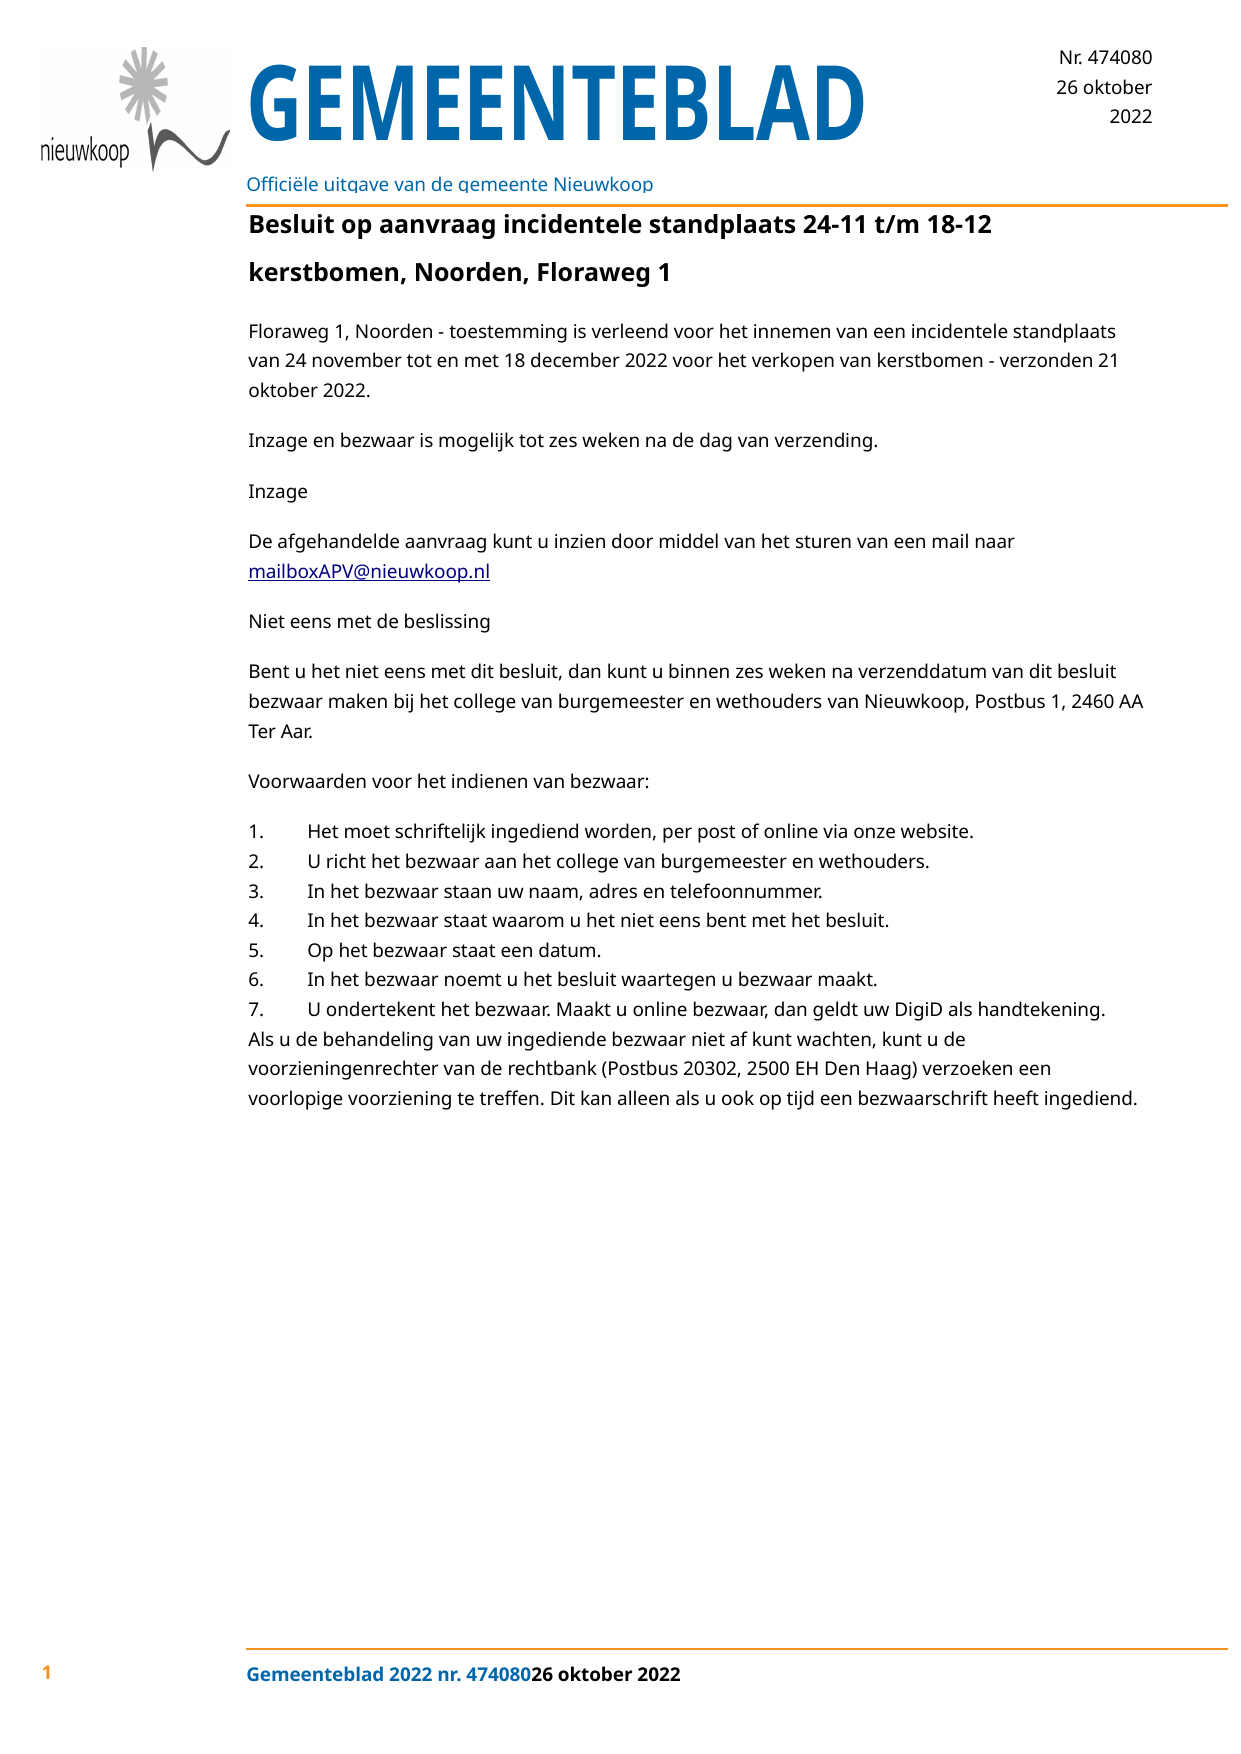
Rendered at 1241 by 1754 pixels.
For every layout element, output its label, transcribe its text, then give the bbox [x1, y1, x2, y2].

picture [41, 47, 231, 172]
list In het bezwaar staan uw naam, adres en telefoonnummer. [248, 878, 1152, 904]
text Voorwaarden voor het indienen van bezwaar: [248, 768, 1152, 794]
text Bent u het niet eens met dit besluit, dan kunt u binnen zes weken na verzenddatum van dit besluit bezwaar maken bij het college van burgemeester en wethouders van Nieuwkoop, Postbus 1, 2460 AA Ter Aar. [248, 659, 1152, 744]
text Niet eens met de beslissing [248, 608, 1152, 634]
text Inzage [248, 478, 1152, 504]
text Als u de behandeling van uw ingediende bezwaar niet af kunt wachten, kunt u de voorzieningenrechter van de rechtbank (Postbus 20302, 2500 EH Den Haag) verzoeken een voorlopige voorziening te treffen. Dit kan alleen als u ook op tijd een bezwaarschrift heeft ingediend. [248, 1026, 1152, 1111]
text Besluit op aanvraag incidentele standplaats 24-11 t/m 18-12 kerstbomen, Noorden, Floraweg 1 [248, 207, 1152, 288]
text De afgehandelde aanvraag kunt u inzien door middel van het sturen van een mail naar mailboxAPV@nieuwkoop.nl [248, 528, 1152, 584]
list U richt het bezwaar aan het college van burgemeester en wethouders. [248, 848, 1152, 874]
text Inzage en bezwaar is mogelijk tot zes weken na de dag van verzending. [248, 427, 1152, 453]
list In het bezwaar noemt u het besluit waartegen u bezwaar maakt. [248, 967, 1152, 992]
list Het moet schriftelijk ingediend worden, per post of online via onze website. [248, 819, 1152, 844]
text Floraweg 1, Noorden - toestemming is verleend voor het innemen van een incidentele standplaats van 24 november tot en met 18 december 2022 voor het verkopen van kerstbomen - verzonden 21 oktober 2022. [248, 318, 1152, 403]
list Op het bezwaar staat een datum. [248, 937, 1152, 963]
list U ondertekent het bezwaar. Maakt u online bezwaar, dan geldt uw DigiD als handtekening. [248, 996, 1152, 1022]
list In het bezwaar staat waarom u het niet eens bent met het besluit. [248, 907, 1152, 933]
